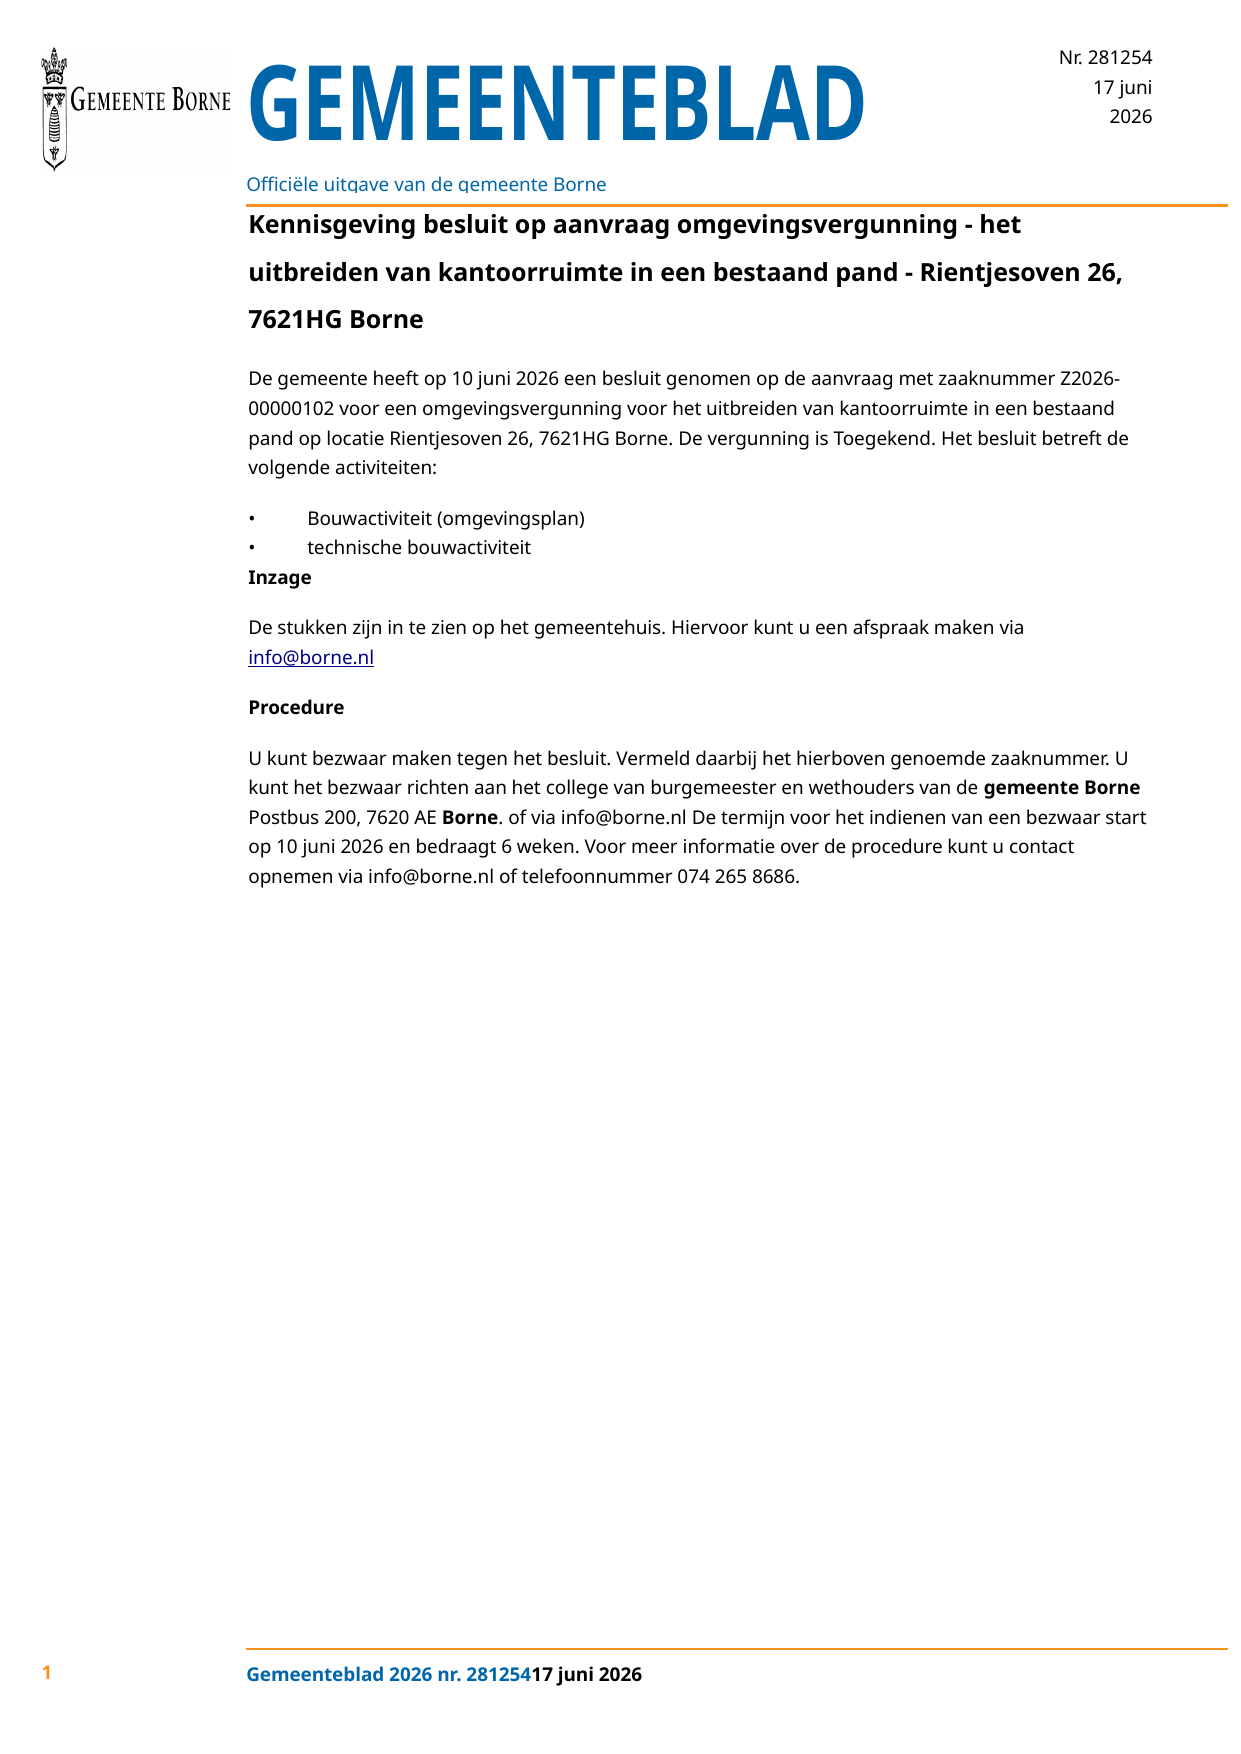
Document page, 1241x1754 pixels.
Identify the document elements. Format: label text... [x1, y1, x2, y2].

list Bouwactiviteit (omgevingsplan) [248, 505, 1152, 530]
text Procedure [248, 694, 1152, 720]
text De stukken zijn in te zien op het gemeentehuis. Hiervoor kunt u een afspraak maken via info@borne.nl [248, 614, 1152, 669]
picture [41, 47, 231, 172]
text Kennisgeving besluit op aanvraag omgevingsvergunning - het uitbreiden van kantoorruimte in een bestaand pand - Rientjesoven 26, 7621HG Borne [248, 207, 1152, 336]
list technische bouwactiviteit [248, 534, 1152, 560]
text Inzage [248, 564, 1152, 589]
text De gemeente heeft op 10 juni 2026 een besluit genomen op de aanvraag met zaaknummer Z2026-00000102 voor een omgevingsvergunning voor het uitbreiden van kantoorruimte in een bestaand pand op locatie Rientjesoven 26, 7621HG Borne. De vergunning is Toegekend. Het besluit betreft de volgende activiteiten: [248, 366, 1152, 480]
text U kunt bezwaar maken tegen het besluit. Vermeld daarbij het hierboven genoemde zaaknummer. U kunt het bezwaar richten aan het college van burgemeester en wethouders van de gemeente Borne Postbus 200, 7620 AE Borne. of via info@borne.nl De termijn voor het indienen van een bezwaar start op 10 juni 2026 en bedraagt 6 weken. Voor meer informatie over de procedure kunt u contact opnemen via info@borne.nl of telefoonnummer 074 265 8686. [248, 745, 1152, 889]
